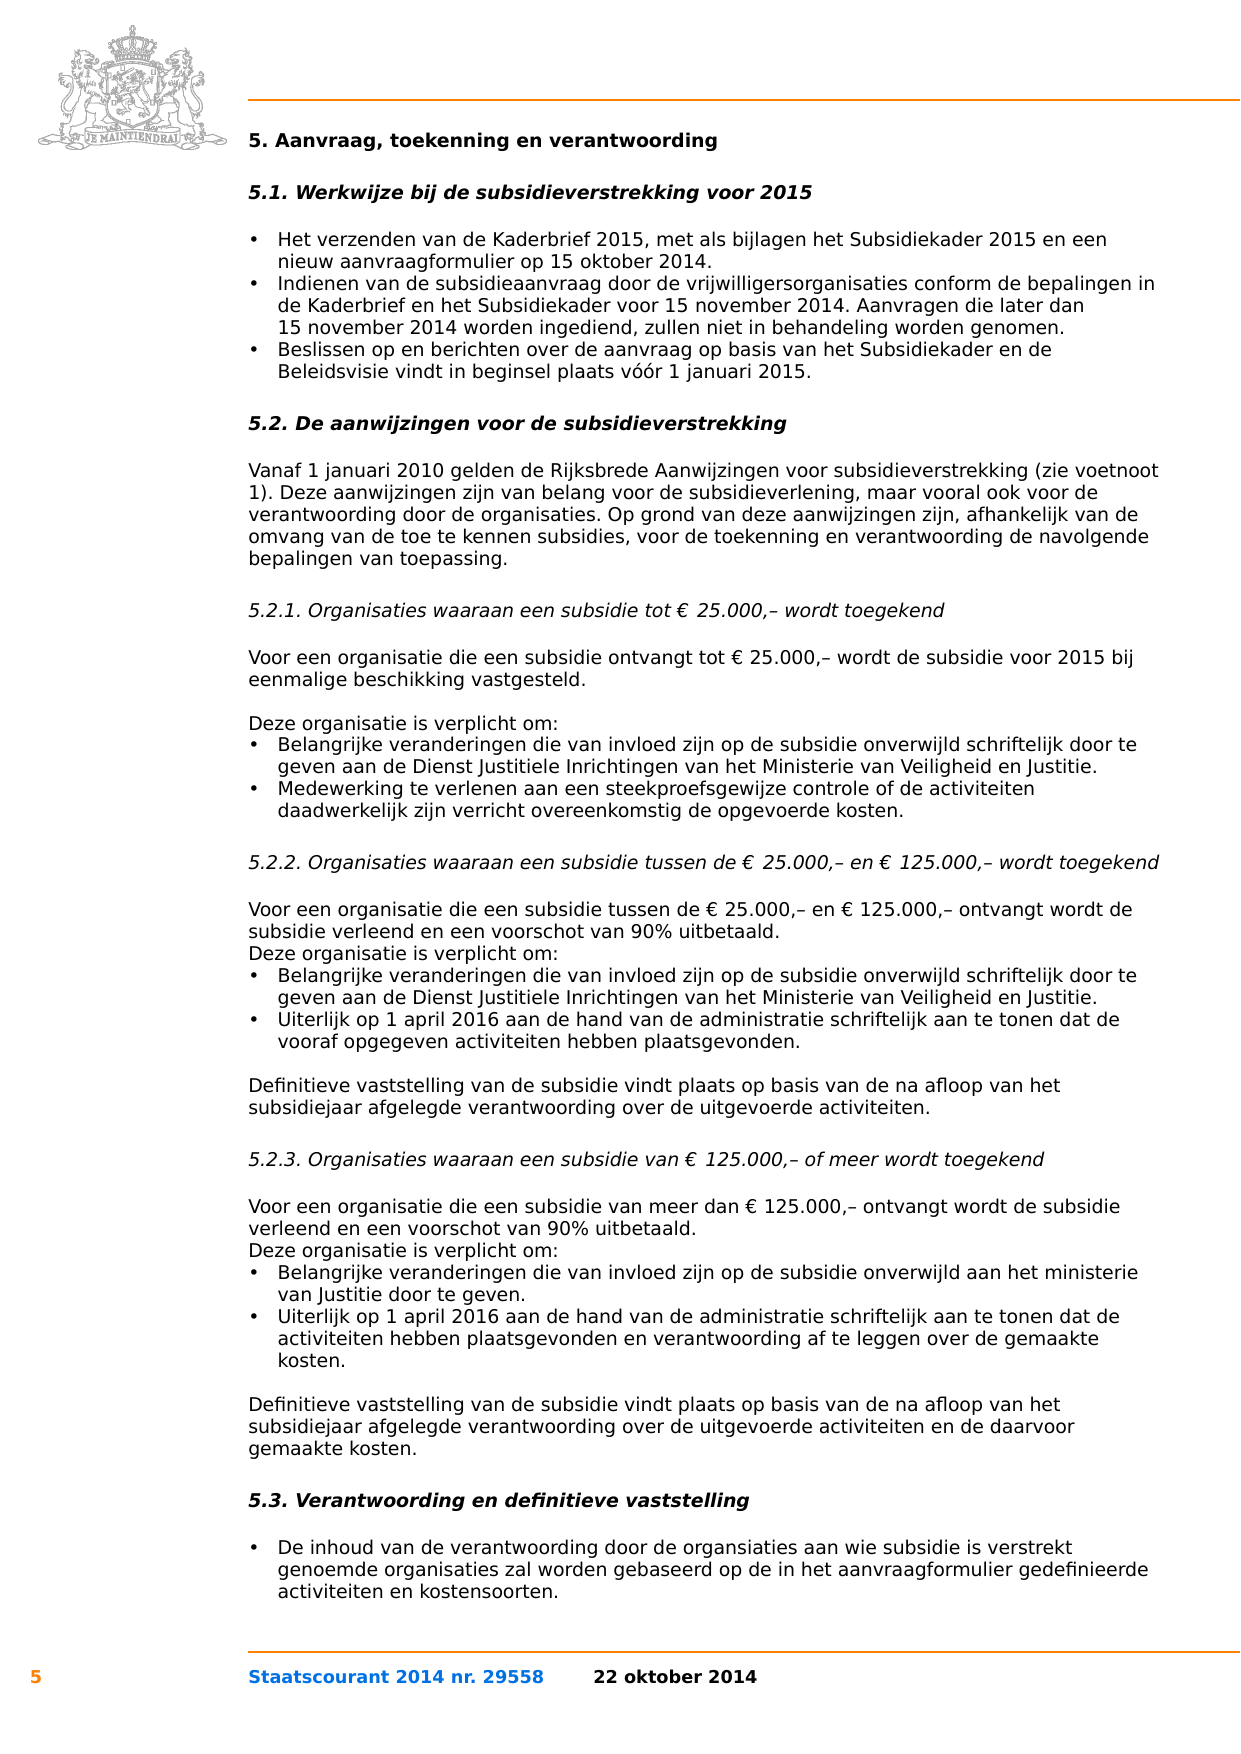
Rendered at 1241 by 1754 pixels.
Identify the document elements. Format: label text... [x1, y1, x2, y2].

text • Belangrijke veranderingen die van invloed zijn op de subsidie onverwijld schriftelijk door te geven aan de Dienst Justitiele Inrichtingen van het Ministerie van Veiligheid en Justitie. [248, 965, 1163, 1009]
text • Medewerking te verlenen aan een steekproefsgewijze controle of de activiteiten daadwerkelijk zijn verricht overeenkomstig de opgevoerde kosten. [248, 778, 1163, 822]
text • Belangrijke veranderingen die van invloed zijn op de subsidie onverwijld aan het ministerie van Justitie door te geven. [248, 1262, 1163, 1306]
subtitle 5. Aanvraag, toekenning en verantwoording [248, 130, 1163, 152]
text Voor een organisatie die een subsidie van meer dan € 125.000,– ontvangt wordt de subsidie verleend en een voorschot van 90% uitbetaald. [248, 1196, 1163, 1240]
subtitle 5.2.1. Organisaties waaraan een subsidie tot € 25.000,– wordt toegekend [248, 599, 1163, 622]
text Vanaf 1 januari 2010 gelden de Rijksbrede Aanwijzingen voor subsidieverstrekking (zie voetnoot 1). Deze aanwijzingen zijn van belang voor de subsidieverlening, maar vooral ook voor de verantwoording door de organisaties. Op grond van deze aanwijzingen zijn, afhankelijk van de omvang van de toe te kennen subsidies, voor de toekenning en verantwoording de navolgende bepalingen van toepassing. [248, 460, 1163, 569]
subtitle 5.1. Werkwijze bij de subsidieverstrekking voor 2015 [248, 182, 1163, 204]
text • Uiterlijk op 1 april 2016 aan de hand van de administratie schriftelijk aan te tonen dat de vooraf opgegeven activiteiten hebben plaatsgevonden. [248, 1009, 1163, 1053]
text • Indienen van de subsidieaanvraag door de vrijwilligersorganisaties conform de bepalingen in de Kaderbrief en het Subsidiekader voor 15 november 2014. Aanvragen die later dan 15 november 2014 worden ingediend, zullen niet in behandeling worden genomen. [248, 273, 1163, 339]
text Deze organisatie is verplicht om: [248, 712, 1163, 734]
text • Het verzenden van de Kaderbrief 2015, met als bijlagen het Subsidiekader 2015 en een nieuw aanvraagformulier op 15 oktober 2014. [248, 229, 1163, 273]
text Voor een organisatie die een subsidie tussen de € 25.000,– en € 125.000,– ontvangt wordt de subsidie verleend en een voorschot van 90% uitbetaald. [248, 899, 1163, 943]
subtitle 5.2.2. Organisaties waaraan een subsidie tussen de € 25.000,– en € 125.000,– wordt toegekend [248, 852, 1163, 874]
subtitle 5.2.3. Organisaties waaraan een subsidie van € 125.000,– of meer wordt toegekend [248, 1149, 1163, 1171]
text Definitieve vaststelling van de subsidie vindt plaats op basis van de na afloop van het subsidiejaar afgelegde verantwoording over de uitgevoerde activiteiten. [248, 1075, 1163, 1119]
text • De inhoud van de verantwoording door de organsiaties aan wie subsidie is verstrekt genoemde organisaties zal worden gebaseerd op de in het aanvraagformulier gedefinieerde activiteiten en kostensoorten. [248, 1537, 1163, 1602]
subtitle 5.2. De aanwijzingen voor de subsidieverstrekking [248, 413, 1163, 435]
text • Uiterlijk op 1 april 2016 aan de hand van de administratie schriftelijk aan te tonen dat de activiteiten hebben plaatsgevonden en verantwoording af te leggen over de gemaakte kosten. [248, 1306, 1163, 1372]
text • Beslissen op en berichten over de aanvraag op basis van het Subsidiekader en de Beleidsvisie vindt in beginsel plaats vóór 1 januari 2015. [248, 339, 1163, 383]
picture [38, 25, 227, 150]
text Definitieve vaststelling van de subsidie vindt plaats op basis van de na afloop van het subsidiejaar afgelegde verantwoording over de uitgevoerde activiteiten en de daarvoor gemaakte kosten. [248, 1394, 1163, 1459]
text • Belangrijke veranderingen die van invloed zijn op de subsidie onverwijld schriftelijk door te geven aan de Dienst Justitiele Inrichtingen van het Ministerie van Veiligheid en Justitie. [248, 734, 1163, 778]
text Deze organisatie is verplicht om: [248, 943, 1163, 965]
subtitle 5.3. Verantwoording en definitieve vaststelling [248, 1489, 1163, 1512]
text Voor een organisatie die een subsidie ontvangt tot € 25.000,– wordt de subsidie voor 2015 bij eenmalige beschikking vastgesteld. [248, 647, 1163, 691]
text Deze organisatie is verplicht om: [248, 1240, 1163, 1262]
